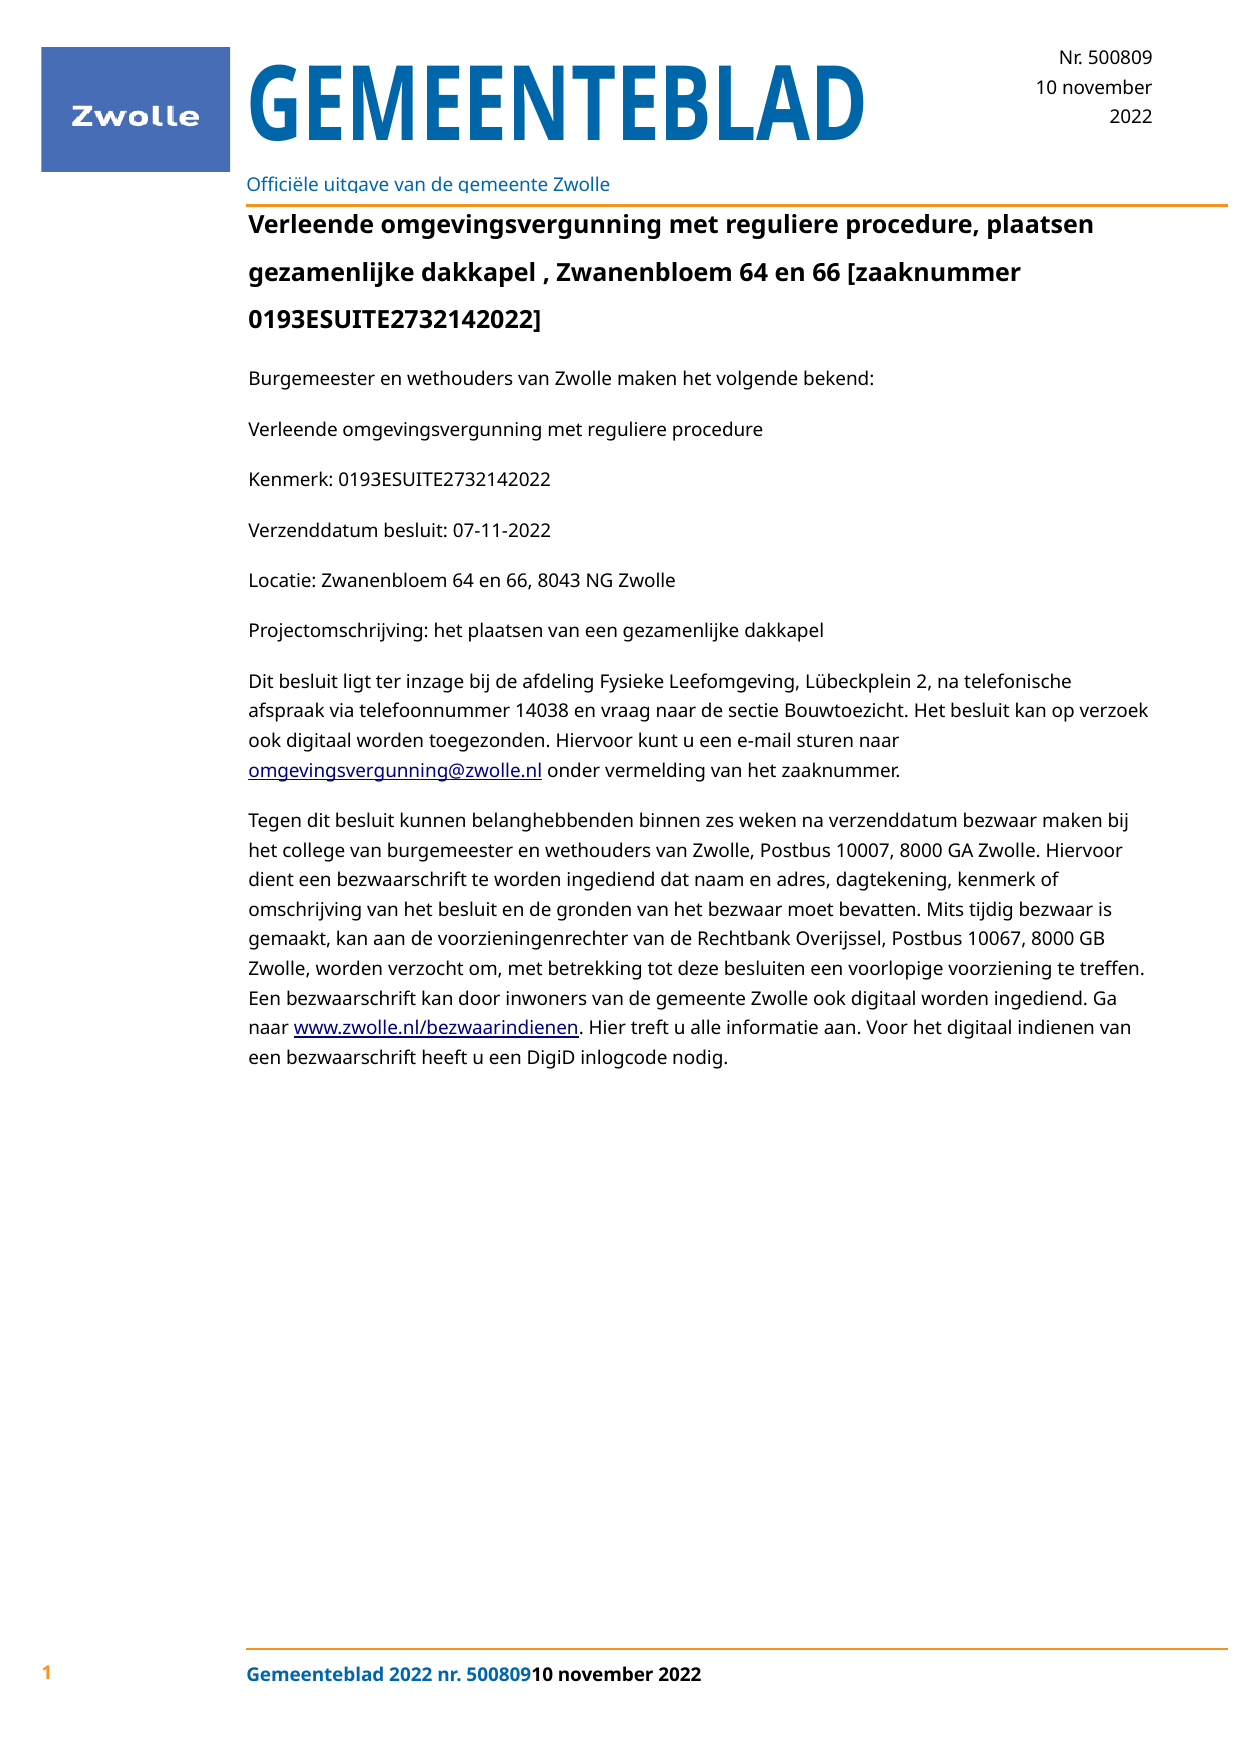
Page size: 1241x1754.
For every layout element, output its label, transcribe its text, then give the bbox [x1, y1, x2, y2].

picture [41, 47, 231, 172]
text Verleende omgevingsvergunning met reguliere procedure [248, 416, 1152, 442]
text Dit besluit ligt ter inzage bij de afdeling Fysieke Leefomgeving, Lübeckplein 2, na telefonische afspraak via telefoonnummer 14038 en vraag naar de sectie Bouwtoezicht. Het besluit kan op verzoek ook digitaal worden toegezonden. Hiervoor kunt u een e-mail sturen naar omgevingsvergunning@zwolle.nl onder vermelding van het zaaknummer. [248, 668, 1152, 782]
text Verleende omgevingsvergunning met reguliere procedure, plaatsen gezamenlijke dakkapel , Zwanenbloem 64 en 66 [zaaknummer 0193ESUITE2732142022] [248, 207, 1152, 336]
text Burgemeester en wethouders van Zwolle maken het volgende bekend: [248, 366, 1152, 391]
text Verzenddatum besluit: 07-11-2022 [248, 517, 1152, 542]
text Kenmerk: 0193ESUITE2732142022 [248, 466, 1152, 492]
text Locatie: Zwanenbloem 64 en 66, 8043 NG Zwolle [248, 567, 1152, 593]
text Projectomschrijving: het plaatsen van een gezamenlijke dakkapel [248, 618, 1152, 643]
text Tegen dit besluit kunnen belanghebbenden binnen zes weken na verzenddatum bezwaar maken bij het college van burgemeester en wethouders van Zwolle, Postbus 10007, 8000 GA Zwolle. Hiervoor dient een bezwaarschrift te worden ingediend dat naam en adres, dagtekening, kenmerk of omschrijving van het besluit en de gronden van het bezwaar moet bevatten. Mits tijdig bezwaar is gemaakt, kan aan de voorzieningenrechter van de Rechtbank Overijssel, Postbus 10067, 8000 GB Zwolle, worden verzocht om, met betrekking tot deze besluiten een voorlopige voorziening te treffen. Een bezwaarschrift kan door inwoners van de gemeente Zwolle ook digitaal worden ingediend. Ga naar www.zwolle.nl/bezwaarindienen. Hier treft u alle informatie aan. Voor het digitaal indienen van een bezwaarschrift heeft u een DigiD inlogcode nodig. [248, 807, 1152, 1069]
